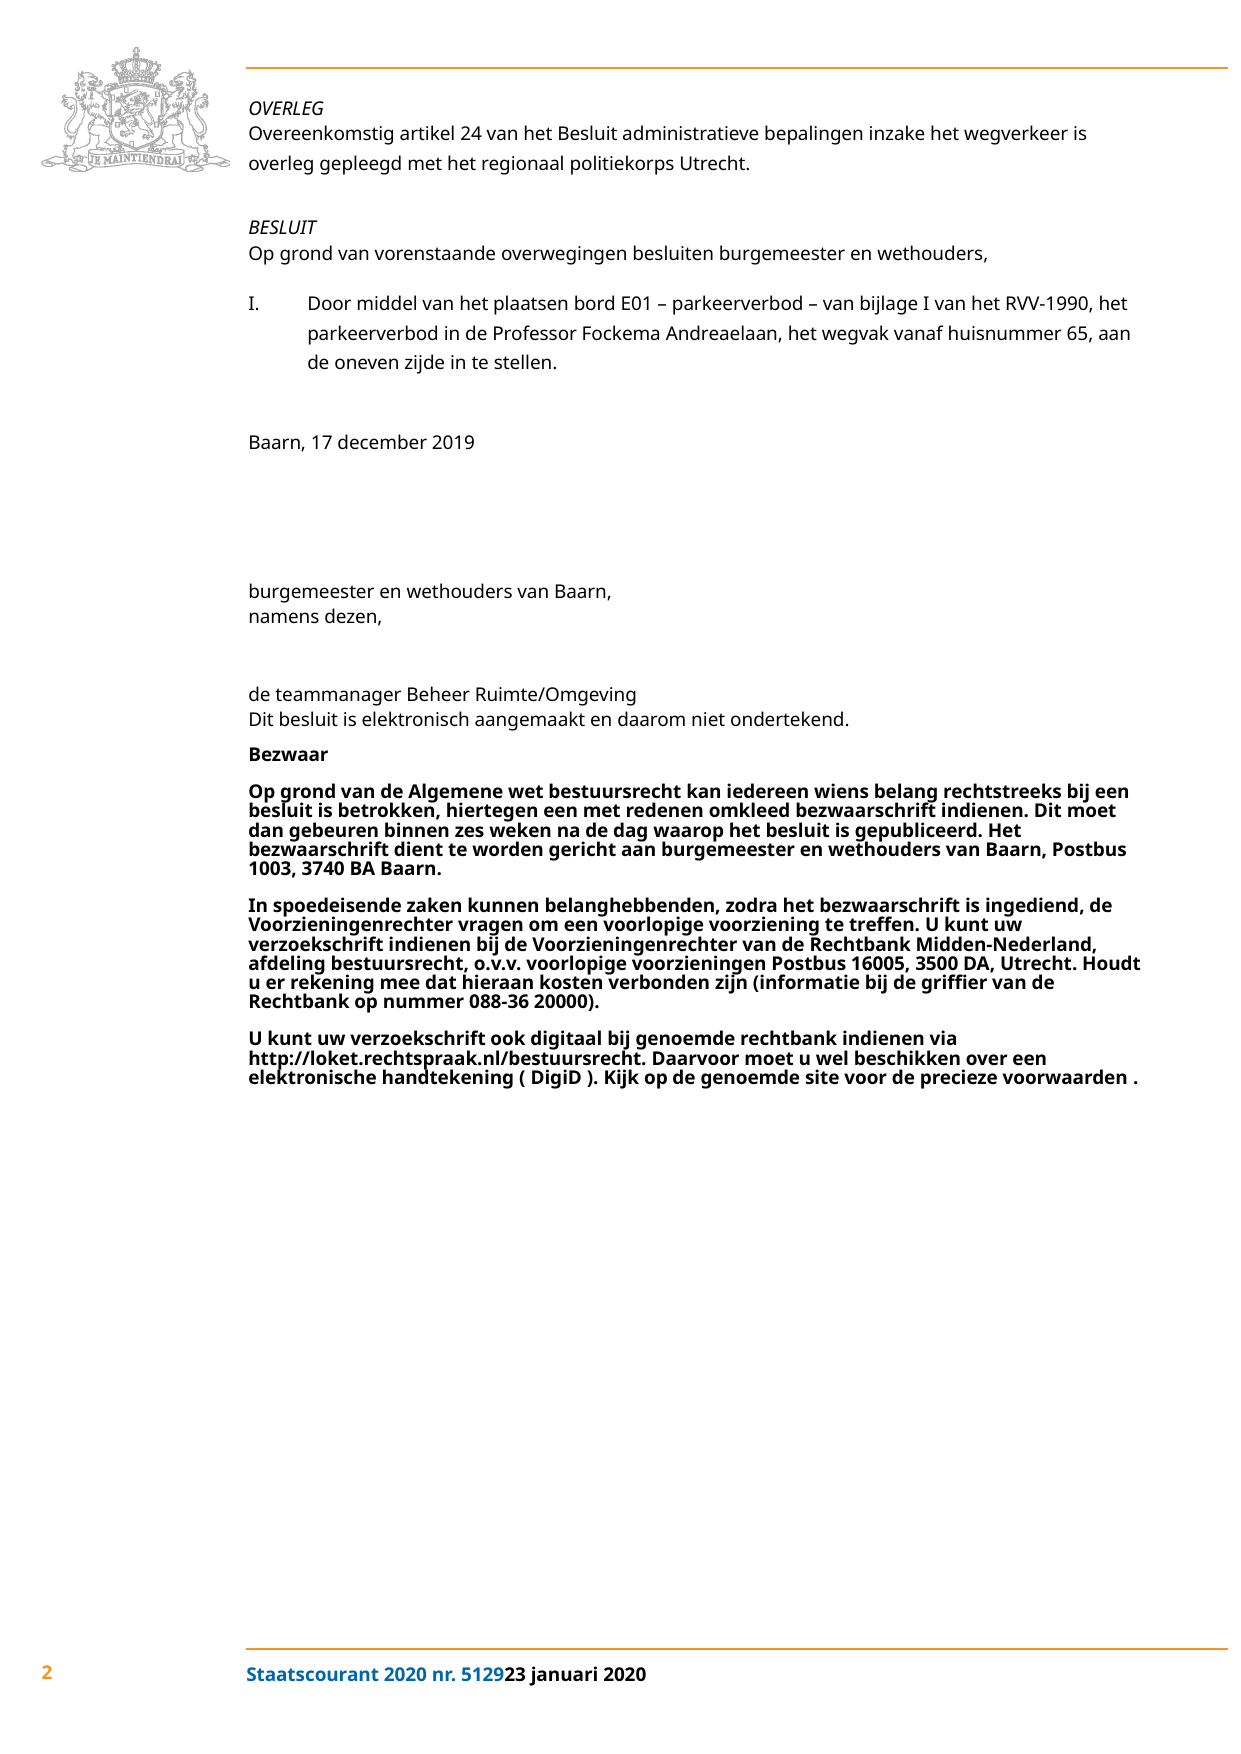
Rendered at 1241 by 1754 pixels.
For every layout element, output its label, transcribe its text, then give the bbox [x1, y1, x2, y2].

text burgemeester en wethouders van Baarn, [248, 578, 1152, 604]
picture [41, 47, 231, 172]
text Baarn, 17 december 2019 [248, 429, 1152, 455]
text In spoedeisende zaken kunnen belanghebbenden, zodra het bezwaarschrift is ingediend, de Voorzieningenrechter vragen om een voorlopige voorziening te treffen. U kunt uw verzoekschrift indienen bij de Voorzieningenrechter van de Rechtbank Midden-Nederland, afdeling bestuursrecht, o.v.v. voorlopige voorzieningen Postbus 16005, 3500 DA, Utrecht. Houdt u er rekening mee dat hieraan kosten verbonden zijn (informatie bij de griffier van de Rechtbank op nummer 088-36 20000). [248, 897, 1152, 1013]
text OVERLEG [248, 95, 1152, 121]
text Bezwaar [248, 746, 1152, 765]
text namens dezen, [248, 604, 1152, 629]
text BESLUIT [248, 214, 1152, 240]
text de teammanager Beheer Ruimte/Omgeving [248, 681, 1152, 707]
text Overeenkomstig artikel 24 van het Besluit administratieve bepalingen inzake het wegverkeer is overleg gepleegd met het regionaal politiekorps Utrecht. [248, 121, 1152, 176]
text Op grond van de Algemene wet bestuursrecht kan iedereen wiens belang rechtstreeks bij een besluit is betrokken, hiertegen een met redenen omkleed bezwaarschrift indienen. Dit moet dan gebeuren binnen zes weken na de dag waarop het besluit is gepubliceerd. Het bezwaarschrift dient te worden gericht aan burgemeester en wethouders van Baarn, Postbus 1003, 3740 BA Baarn. [248, 783, 1152, 879]
text U kunt uw verzoekschrift ook digitaal bij genoemde rechtbank indienen via http://loket.rechtspraak.nl/bestuursrecht. Daarvoor moet u wel beschikken over een elektronische handtekening ( DigiD ). Kijk op de genoemde site voor de precieze voorwaarden . [248, 1030, 1152, 1088]
text Op grond van vorenstaande overwegingen besluiten burgemeester en wethouders, [248, 240, 1152, 266]
text Dit besluit is elektronisch aangemaakt en daarom niet ondertekend. [248, 707, 1152, 732]
list Door middel van het plaatsen bord E01 – parkeerverbod – van bijlage I van het RVV-1990, het parkeerverbod in de Professor Fockema Andreaelaan, het wegvak vanaf huisnummer 65, aan de oneven zijde in te stellen. [248, 290, 1152, 375]
